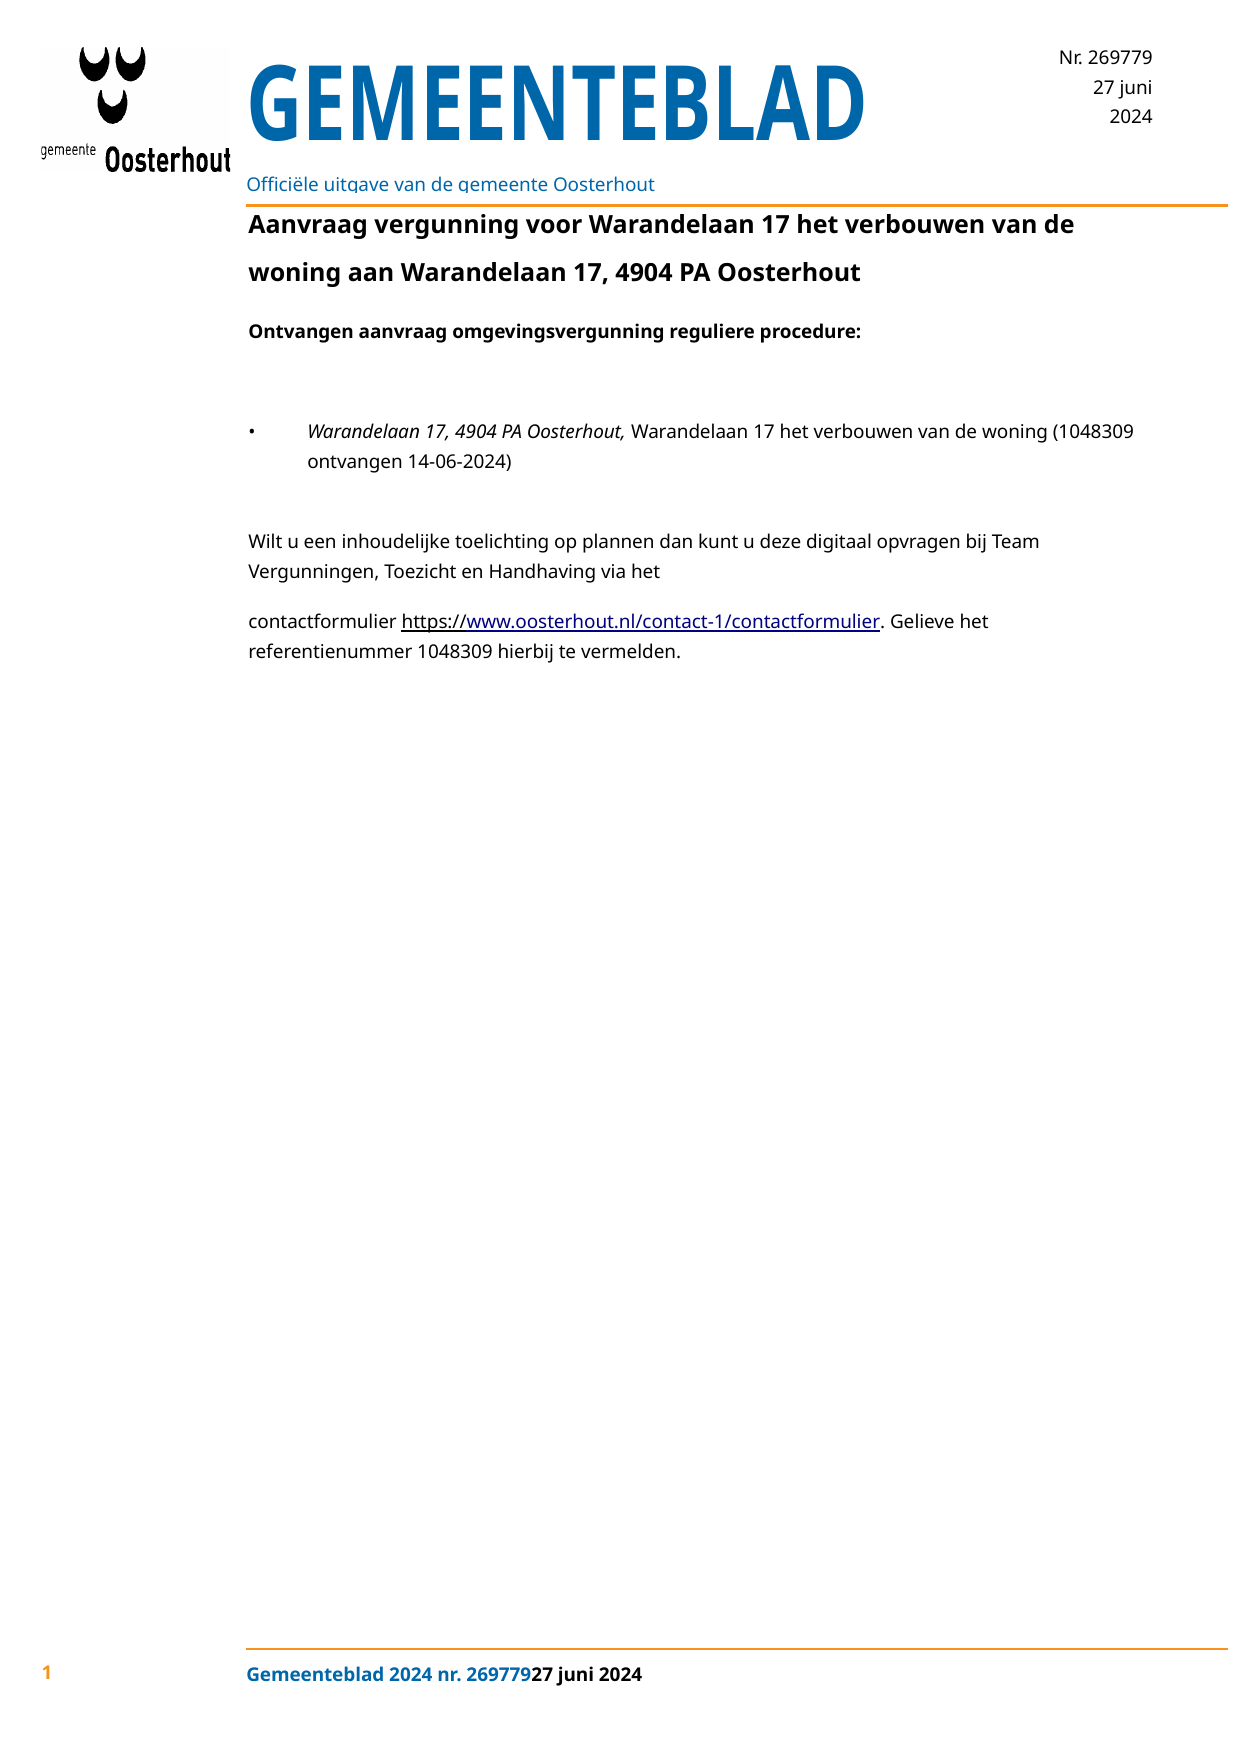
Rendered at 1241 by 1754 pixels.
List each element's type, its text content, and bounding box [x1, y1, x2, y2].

text Ontvangen aanvraag omgevingsvergunning reguliere procedure: [248, 318, 1152, 344]
text Wilt u een inhoudelijke toelichting op plannen dan kunt u deze digitaal opvragen bij Team Vergunningen, Toezicht en Handhaving via het [248, 528, 1152, 584]
picture [41, 47, 231, 172]
list Warandelaan 17, 4904 PA Oosterhout, Warandelaan 17 het verbouwen van de woning (1048309 ontvangen 14-06-2024) [248, 419, 1152, 474]
text Aanvraag vergunning voor Warandelaan 17 het verbouwen van de woning aan Warandelaan 17, 4904 PA Oosterhout [248, 207, 1152, 288]
text contactformulier https://www.oosterhout.nl/contact-1/contactformulier. Gelieve het referentienummer 1048309 hierbij te vermelden. [248, 608, 1152, 664]
